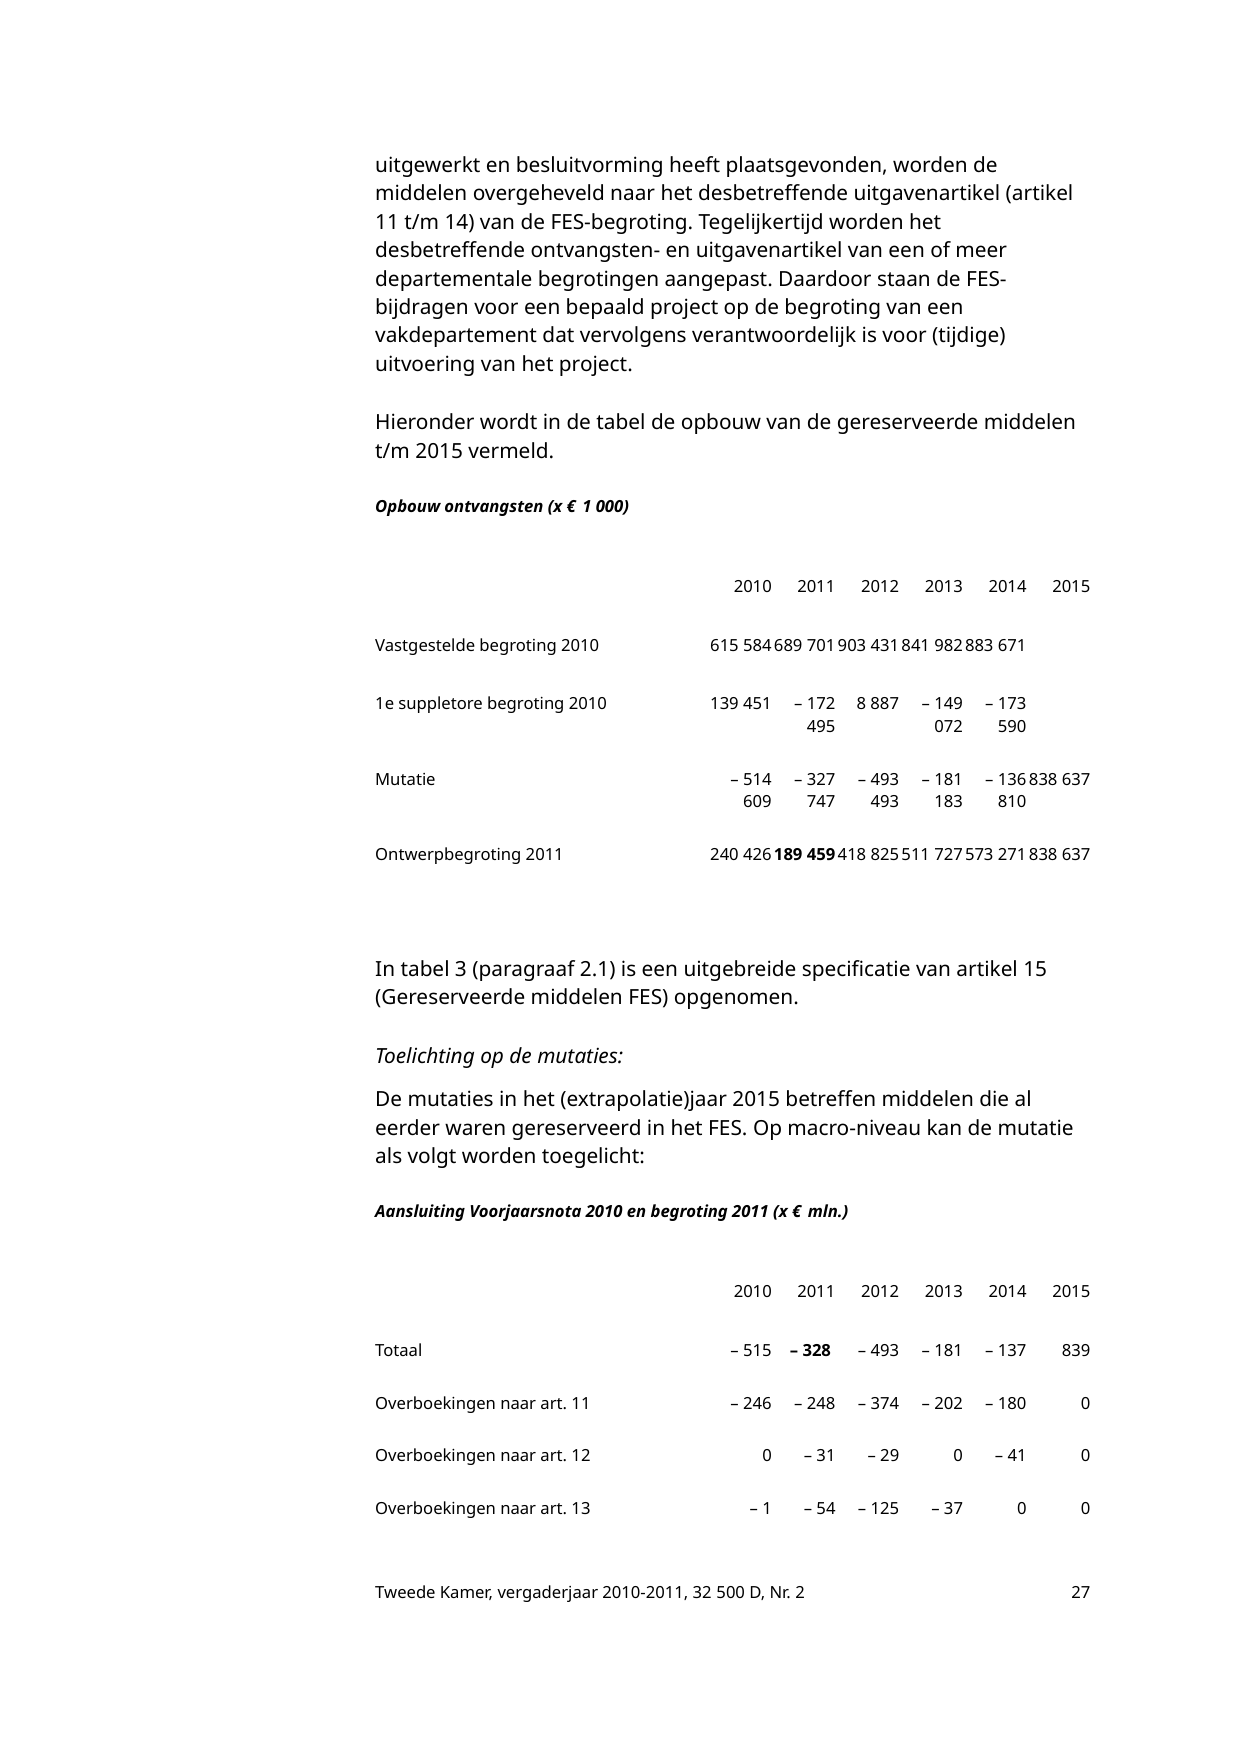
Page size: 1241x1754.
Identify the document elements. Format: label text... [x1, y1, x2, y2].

table_cell – 181 [899, 1339, 963, 1391]
table_cell [1026, 692, 1090, 767]
table_cell 839 [1026, 1339, 1090, 1391]
table_cell – 137 [963, 1339, 1026, 1391]
table_cell – 149 072 [899, 692, 963, 767]
text Aansluiting Voorjaarsnota 2010 en begroting 2011 (x € mln.) [375, 1199, 1090, 1222]
table_cell 1e suppletore begroting 2010 [375, 692, 708, 767]
table_cell 0 [1026, 1497, 1090, 1549]
table_header 2014 [963, 575, 1026, 633]
table_cell – 172 495 [771, 692, 835, 767]
table_cell [1026, 634, 1090, 692]
table_cell 0 [708, 1444, 771, 1497]
table_cell 0 [1026, 1444, 1090, 1497]
text De mutaties in het (extrapolatie)jaar 2015 betreffen middelen die al eerder waren gereserveerd in het FES. Op macro-niveau kan de mutatie als volgt worden toegelicht: [375, 1084, 1090, 1169]
table_header 2015 [1026, 575, 1090, 633]
table_cell – 181 183 [899, 767, 963, 843]
table_header 2013 [899, 1280, 963, 1338]
table_cell – 515 [708, 1339, 771, 1391]
table_header [375, 575, 708, 633]
table_cell 0 [963, 1497, 1026, 1549]
table_cell Overboekingen naar art. 13 [375, 1497, 708, 1549]
table_cell 883 671 [963, 634, 1026, 692]
table_cell Overboekingen naar art. 11 [375, 1391, 708, 1444]
table_header 2010 [708, 1280, 771, 1338]
table_cell 689 701 [771, 634, 835, 692]
table_cell – 202 [899, 1391, 963, 1444]
table_cell 841 982 [899, 634, 963, 692]
table_cell – 327 747 [771, 767, 835, 843]
table_header 2010 [708, 575, 771, 633]
table_cell – 41 [963, 1444, 1026, 1497]
table_header 2011 [771, 575, 835, 633]
table_cell – 54 [771, 1497, 835, 1549]
text Hieronder wordt in de tabel de opbouw van de gereserveerde middelen t/m 2015 vermeld. [375, 407, 1090, 464]
table_cell Ontwerpbegroting 2011 [375, 843, 708, 895]
table_cell 903 431 [835, 634, 899, 692]
table_cell 240 426 [708, 843, 771, 895]
table_cell – 514 609 [708, 767, 771, 843]
table_cell – 180 [963, 1391, 1026, 1444]
table_cell 139 451 [708, 692, 771, 767]
table_cell – 246 [708, 1391, 771, 1444]
table_header 2014 [963, 1280, 1026, 1338]
table_cell Mutatie [375, 767, 708, 843]
table_cell 418 825 [835, 843, 899, 895]
table_cell 0 [899, 1444, 963, 1497]
table_header [375, 1280, 708, 1338]
text In tabel 3 (paragraaf 2.1) is een uitgebreide specificatie van artikel 15 (Gereserveerde middelen FES) opgenomen. [375, 954, 1090, 1011]
table_cell – 136 810 [963, 767, 1026, 843]
table_cell – 1 [708, 1497, 771, 1549]
table_cell Vastgestelde begroting 2010 [375, 634, 708, 692]
table_cell – 125 [835, 1497, 899, 1549]
table_cell Totaal [375, 1339, 708, 1391]
table_cell – 31 [771, 1444, 835, 1497]
table_cell 838 637 [1026, 767, 1090, 843]
table_header 2015 [1026, 1280, 1090, 1338]
table_cell 511 727 [899, 843, 963, 895]
table_cell – 328 [771, 1339, 835, 1391]
table_cell Overboekingen naar art. 12 [375, 1444, 708, 1497]
table_cell 189 459 [771, 843, 835, 895]
table_cell – 493 [835, 1339, 899, 1391]
table_cell 573 271 [963, 843, 1026, 895]
table_cell – 173 590 [963, 692, 1026, 767]
table_cell 838 637 [1026, 843, 1090, 895]
table_cell – 29 [835, 1444, 899, 1497]
table_cell – 374 [835, 1391, 899, 1444]
text Opbouw ontvangsten (x € 1 000) [375, 494, 1090, 517]
text uitgewerkt en besluitvorming heeft plaatsgevonden, worden de middelen overgeheveld naar het desbetreffende uitgavenartikel (artikel 11 t/m 14) van de FES-begroting. Tegelijkertijd worden het desbetreffende ontvangsten- en uitgavenartikel van een of meer departementale begrotingen aangepast. Daardoor staan de FES-bijdragen voor een bepaald project op de begroting van een vakdepartement dat vervolgens verantwoordelijk is voor (tijdige) uitvoering van het project. [375, 150, 1090, 377]
table_cell 615 584 [708, 634, 771, 692]
table_header 2012 [835, 1280, 899, 1338]
table_cell 0 [1026, 1391, 1090, 1444]
table_header 2013 [899, 575, 963, 633]
table_cell – 37 [899, 1497, 963, 1549]
table_cell 8 887 [835, 692, 899, 767]
table_cell – 493 493 [835, 767, 899, 843]
text Toelichting op de mutaties: [375, 1041, 1090, 1069]
table_cell – 248 [771, 1391, 835, 1444]
table_header 2011 [771, 1280, 835, 1338]
table_header 2012 [835, 575, 899, 633]
